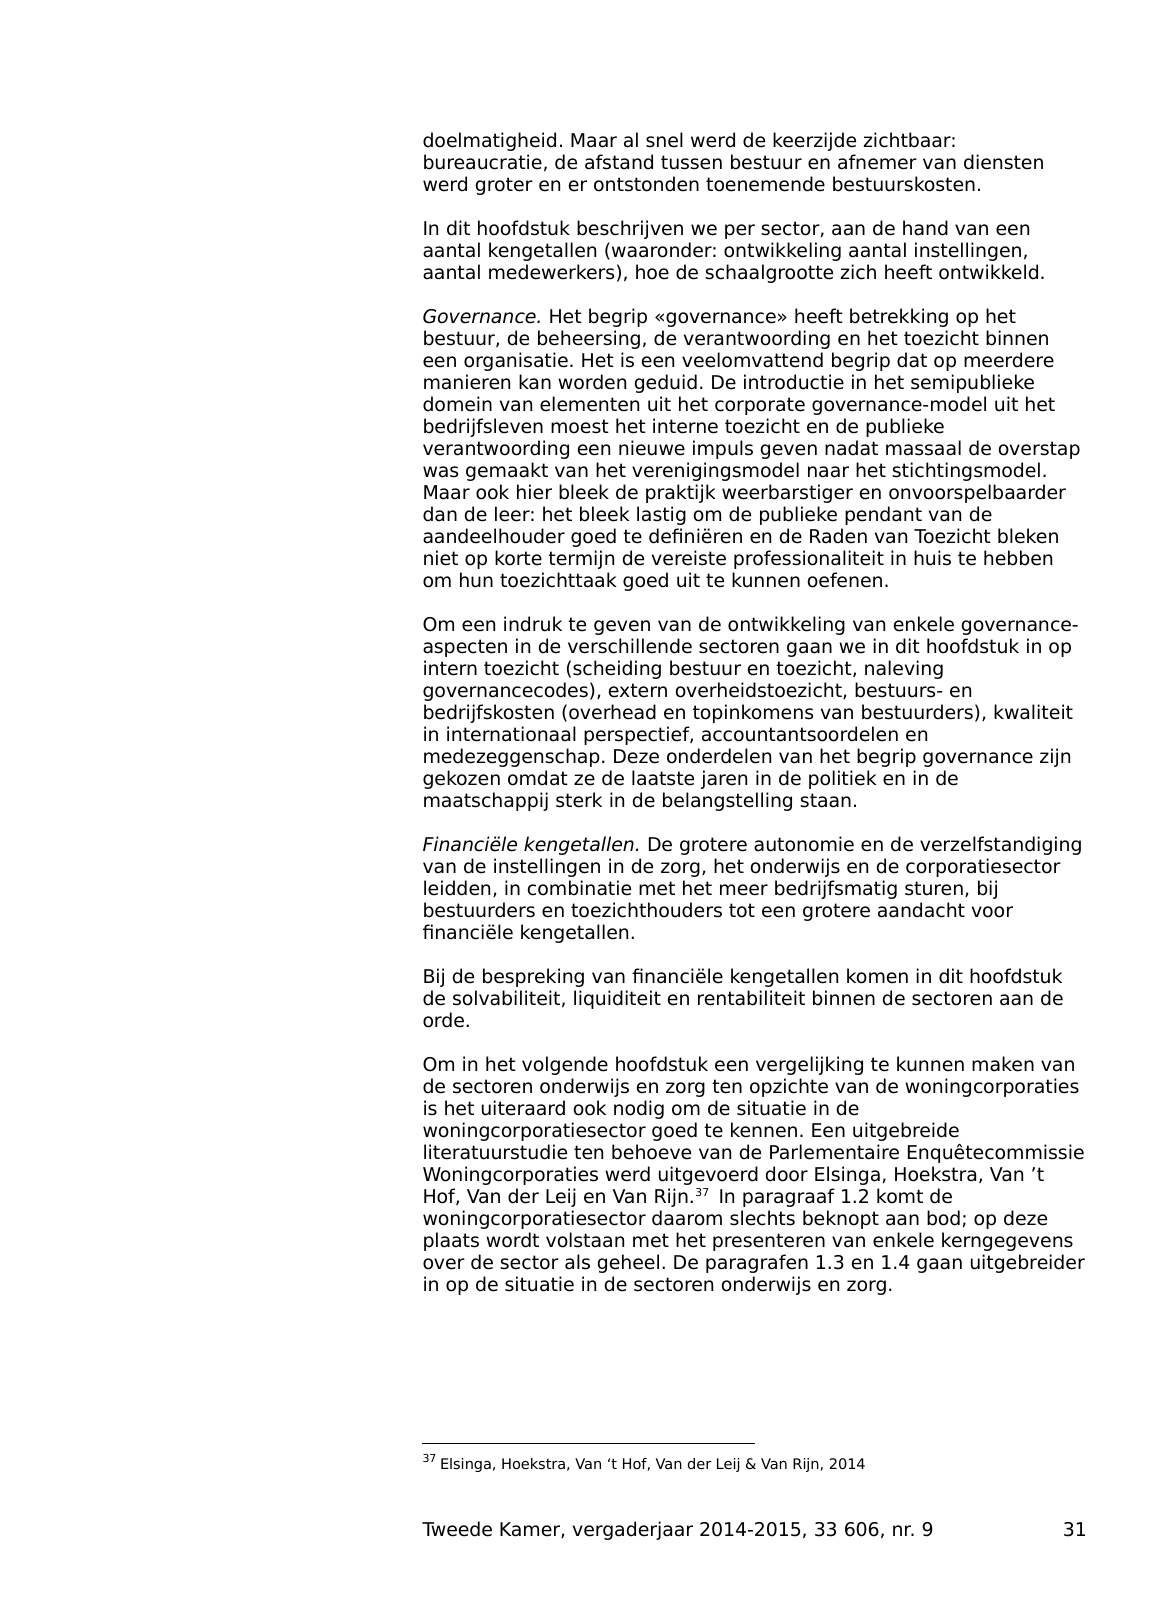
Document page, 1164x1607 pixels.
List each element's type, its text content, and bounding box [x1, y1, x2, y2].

text In dit hoofdstuk beschrijven we per sector, aan de hand van een aantal kengetallen (waaronder: ontwikkeling aantal instellingen, aantal medewerkers), hoe de schaalgrootte zich heeft ontwikkeld. [422, 218, 1087, 284]
text doelmatigheid. Maar al snel werd de keerzijde zichtbaar: bureaucratie, de afstand tussen bestuur en afnemer van diensten werd groter en er ontstonden toenemende bestuurskosten. [422, 130, 1087, 196]
text Om een indruk te geven van de ontwikkeling van enkele governance-aspecten in de verschillende sectoren gaan we in dit hoofdstuk in op intern toezicht (scheiding bestuur en toezicht, naleving governancecodes), extern overheidstoezicht, bestuurs- en bedrijfskosten (overhead en topinkomens van bestuurders), kwaliteit in internationaal perspectief, accountantsoordelen en medezeggenschap. Deze onderdelen van het begrip governance zijn gekozen omdat ze de laatste jaren in de politiek en in de maatschappij sterk in de belangstelling staan. [422, 614, 1087, 812]
text Om in het volgende hoofdstuk een vergelijking te kunnen maken van de sectoren onderwijs en zorg ten opzichte van de woningcorporaties is het uiteraard ook nodig om de situatie in de woningcorporatiesector goed te kennen. Een uitgebreide literatuurstudie ten behoeve van de Parlementaire Enquêtecommissie Woningcorporaties werd uitgevoerd door Elsinga, Hoekstra, Van ’t Hof, Van der Leij en Van Rijn. In paragraaf 1.2 komt de woningcorporatiesector daarom slechts beknopt aan bod; op deze plaats wordt volstaan met het presenteren van enkele kerngegevens over de sector als geheel. De paragrafen 1.3 en 1.4 gaan uitgebreider in op de situatie in de sectoren onderwijs en zorg. [422, 1054, 1087, 1296]
text Governance. Het begrip «governance» heeft betrekking op het bestuur, de beheersing, de verantwoording en het toezicht binnen een organisatie. Het is een veelomvattend begrip dat op meerdere manieren kan worden geduid. De introductie in het semipublieke domein van elementen uit het corporate governance-model uit het bedrijfsleven moest het interne toezicht en de publieke verantwoording een nieuwe impuls geven nadat massaal de overstap was gemaakt van het verenigingsmodel naar het stichtingsmodel. Maar ook hier bleek de praktijk weerbarstiger en onvoorspelbaarder dan de leer: het bleek lastig om de publieke pendant van de aandeelhouder goed te definiëren en de Raden van Toezicht bleken niet op korte termijn de vereiste professionaliteit in huis te hebben om hun toezichttaak goed uit te kunnen oefenen. [422, 306, 1087, 592]
text Bij de bespreking van financiële kengetallen komen in dit hoofdstuk de solvabiliteit, liquiditeit en rentabiliteit binnen de sectoren aan de orde. [422, 966, 1087, 1032]
text Financiële kengetallen. De grotere autonomie en de verzelfstandiging van de instellingen in de zorg, het onderwijs en de corporatiesector leidden, in combinatie met het meer bedrijfsmatig sturen, bij bestuurders en toezichthouders tot een grotere aandacht voor financiële kengetallen. [422, 834, 1087, 944]
text Elsinga, Hoekstra, Van ‘t Hof, Van der Leij & Van Rijn, 2014 [422, 1452, 1087, 1474]
